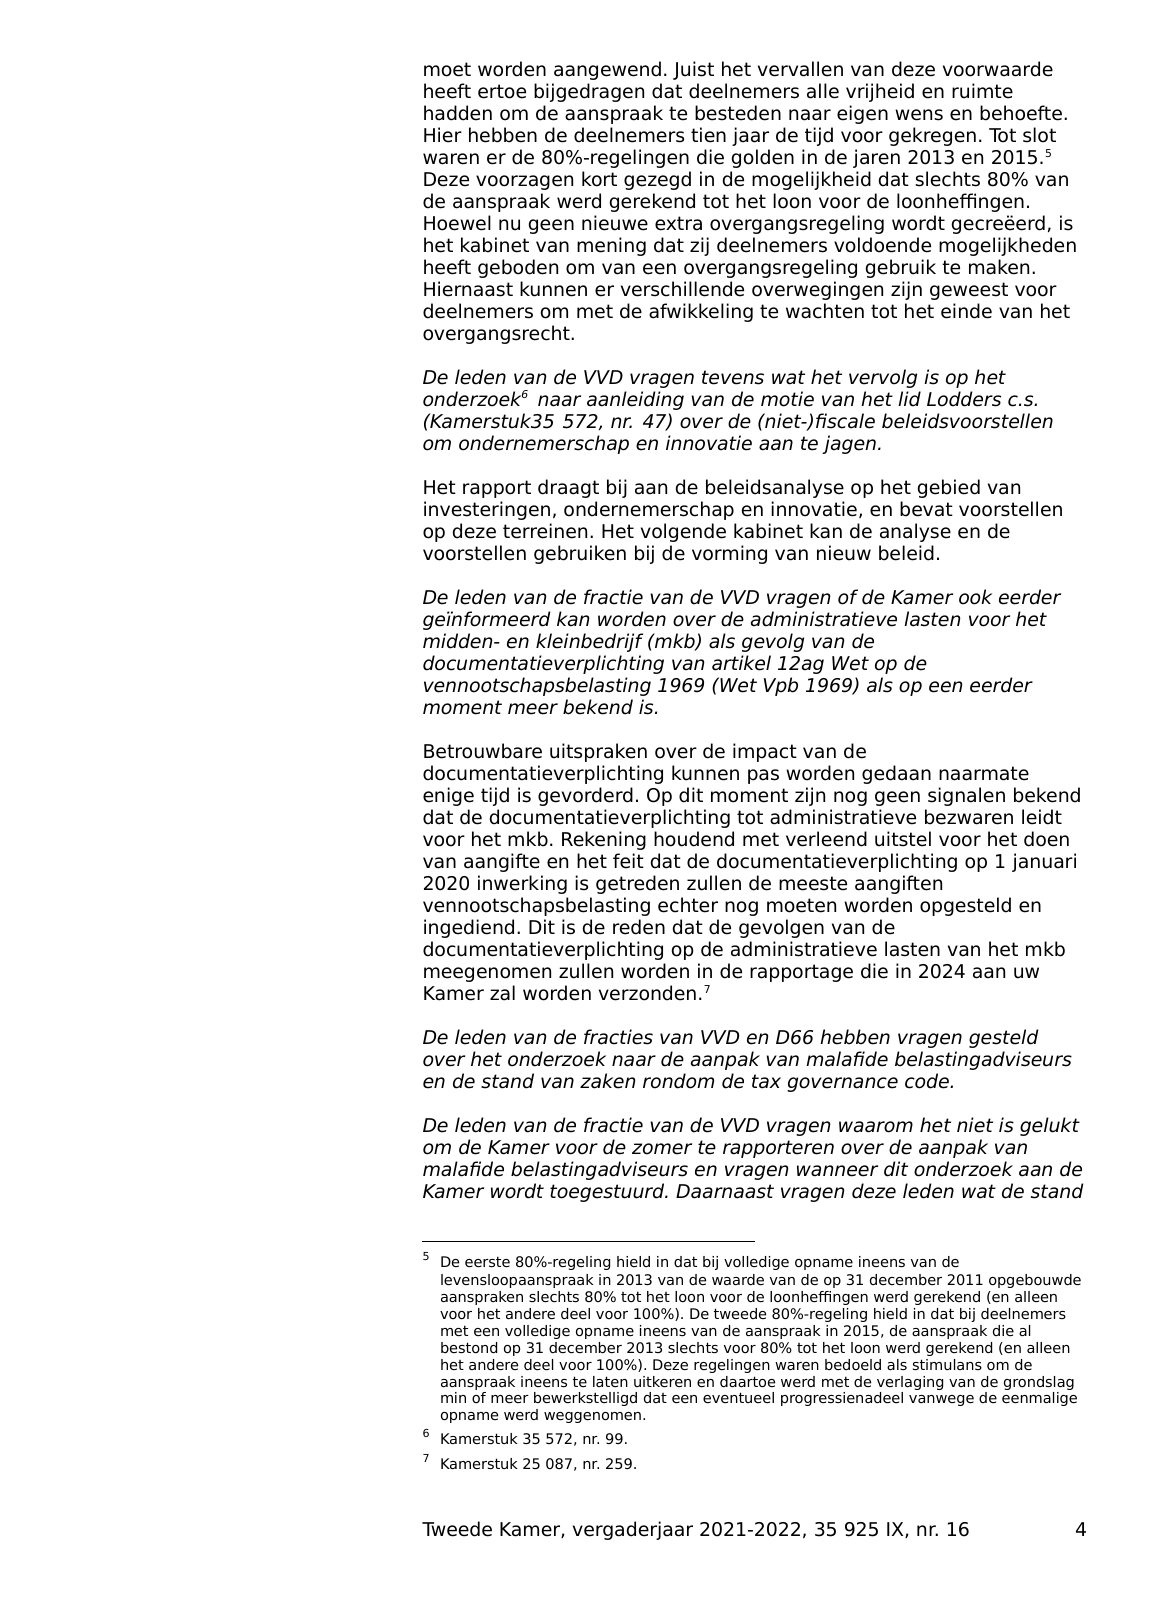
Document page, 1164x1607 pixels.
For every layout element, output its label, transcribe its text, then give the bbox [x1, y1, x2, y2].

text Betrouwbare uitspraken over de impact van de documentatieverplichting kunnen pas worden gedaan naarmate enige tijd is gevorderd. Op dit moment zijn nog geen signalen bekend dat de documentatieverplichting tot administratieve bezwaren leidt voor het mkb. Rekening houdend met verleend uitstel voor het doen van aangifte en het feit dat de documentatieverplichting op 1 januari 2020 inwerking is getreden zullen de meeste aangiften vennootschapsbelasting echter nog moeten worden opgesteld en ingediend. Dit is de reden dat de gevolgen van de documentatieverplichting op de administratieve lasten van het mkb meegenomen zullen worden in de rapportage die in 2024 aan uw Kamer zal worden verzonden. [422, 741, 1087, 1005]
text moet worden aangewend. Juist het vervallen van deze voorwaarde heeft ertoe bijgedragen dat deelnemers alle vrijheid en ruimte hadden om de aanspraak te besteden naar eigen wens en behoefte. Hier hebben de deelnemers tien jaar de tijd voor gekregen. Tot slot waren er de 80%-regelingen die golden in de jaren 2013 en 2015. Deze voorzagen kort gezegd in de mogelijkheid dat slechts 80% van de aanspraak werd gerekend tot het loon voor de loonheffingen. Hoewel nu geen nieuwe extra overgangsregeling wordt gecreëerd, is het kabinet van mening dat zij deelnemers voldoende mogelijkheden heeft geboden om van een overgangsregeling gebruik te maken. Hiernaast kunnen er verschillende overwegingen zijn geweest voor deelnemers om met de afwikkeling te wachten tot het einde van het overgangsrecht. [422, 59, 1087, 345]
text Kamerstuk 35 572, nr. 99. [422, 1427, 1087, 1449]
text De eerste 80%-regeling hield in dat bij volledige opname ineens van de levensloopaanspraak in 2013 van de waarde van de op 31 december 2011 opgebouwde aanspraken slechts 80% tot het loon voor de loonheffingen werd gerekend (en alleen voor het andere deel voor 100%). De tweede 80%-regeling hield in dat bij deelnemers met een volledige opname ineens van de aanspraak in 2015, de aanspraak die al bestond op 31 december 2013 slechts voor 80% tot het loon werd gerekend (en alleen het andere deel voor 100%). Deze regelingen waren bedoeld als stimulans om de aanspraak ineens te laten uitkeren en daartoe werd met de verlaging van de grondslag min of meer bewerkstelligd dat een eventueel progressienadeel vanwege de eenmalige opname werd weggenomen. [422, 1250, 1087, 1424]
text Kamerstuk 25 087, nr. 259. [422, 1452, 1087, 1474]
text De leden van de fractie van de VVD vragen waarom het niet is gelukt om de Kamer voor de zomer te rapporteren over de aanpak van malafide belastingadviseurs en vragen wanneer dit onderzoek aan de Kamer wordt toegestuurd. Daarnaast vragen deze leden wat de stand [422, 1115, 1087, 1203]
text Het rapport draagt bij aan de beleidsanalyse op het gebied van investeringen, ondernemerschap en innovatie, en bevat voorstellen op deze terreinen. Het volgende kabinet kan de analyse en de voorstellen gebruiken bij de vorming van nieuw beleid. [422, 477, 1087, 565]
text De leden van de VVD vragen tevens wat het vervolg is op het onderzoek naar aanleiding van de motie van het lid Lodders c.s. (Kamerstuk35 572, nr. 47) over de (niet-)fiscale beleidsvoorstellen om ondernemerschap en innovatie aan te jagen. [422, 367, 1087, 455]
text De leden van de fractie van de VVD vragen of de Kamer ook eerder geïnformeerd kan worden over de administratieve lasten voor het midden- en kleinbedrijf (mkb) als gevolg van de documentatieverplichting van artikel 12ag Wet op de vennootschapsbelasting 1969 (Wet Vpb 1969) als op een eerder moment meer bekend is. [422, 587, 1087, 719]
text De leden van de fracties van VVD en D66 hebben vragen gesteld over het onderzoek naar de aanpak van malafide belastingadviseurs en de stand van zaken rondom de tax governance code. [422, 1027, 1087, 1093]
